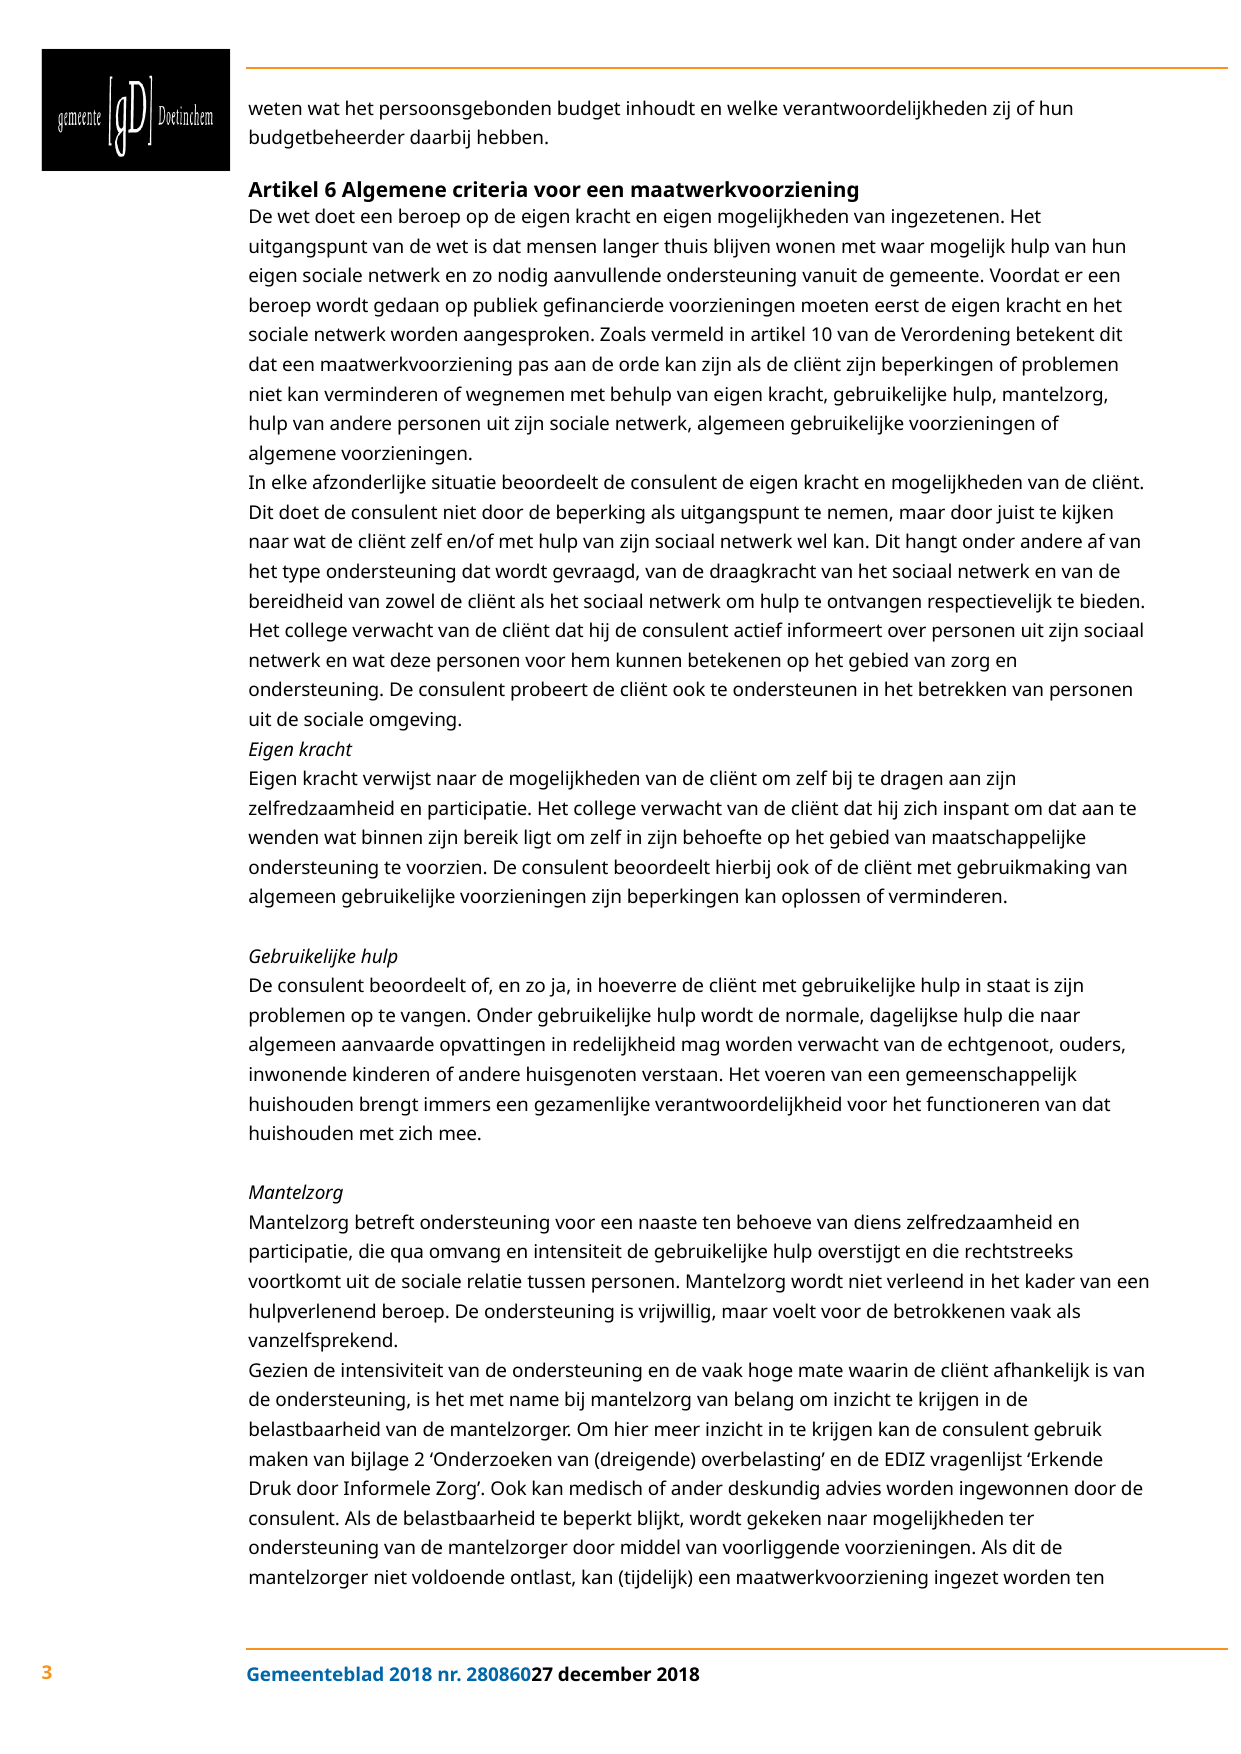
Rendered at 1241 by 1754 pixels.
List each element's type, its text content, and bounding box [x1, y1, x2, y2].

text Eigen kracht verwijst naar de mogelijkheden van de cliënt om zelf bij te dragen aan zijn zelfredzaamheid en participatie. Het college verwacht van de cliënt dat hij zich inspant om dat aan te wenden wat binnen zijn bereik ligt om zelf in zijn behoefte op het gebied van maatschappelijke ondersteuning te voorzien. De consulent beoordeelt hierbij ook of de cliënt met gebruikmaking van algemeen gebruikelijke voorzieningen zijn beperkingen kan oplossen of verminderen. [248, 765, 1152, 909]
text Mantelzorg [248, 1179, 1152, 1205]
text Mantelzorg betreft ondersteuning voor een naaste ten behoeve van diens zelfredzaamheid en participatie, die qua omvang en intensiteit de gebruikelijke hulp overstijgt en die rechtstreeks voortkomt uit de sociale relatie tussen personen. Mantelzorg wordt niet verleend in het kader van een hulpverlenend beroep. De ondersteuning is vrijwillig, maar voelt voor de betrokkenen vaak als vanzelfsprekend. [248, 1209, 1152, 1353]
text Eigen kracht [248, 736, 1152, 761]
text In elke afzonderlijke situatie beoordeelt de consulent de eigen kracht en mogelijkheden van de cliënt. Dit doet de consulent niet door de beperking als uitgangspunt te nemen, maar door juist te kijken naar wat de cliënt zelf en/of met hulp van zijn sociaal netwerk wel kan. Dit hangt onder andere af van het type ondersteuning dat wordt gevraagd, van de draagkracht van het sociaal netwerk en van de bereidheid van zowel de cliënt als het sociaal netwerk om hulp te ontvangen respectievelijk te bieden. [248, 469, 1152, 613]
text weten wat het persoonsgebonden budget inhoudt en welke verantwoordelijkheden zij of hun budgetbeheerder daarbij hebben. [248, 95, 1152, 150]
text Artikel 6 Algemene criteria voor een maatwerkvoorziening [248, 175, 1152, 203]
text Het college verwacht van de cliënt dat hij de consulent actief informeert over personen uit zijn sociaal netwerk en wat deze personen voor hem kunnen betekenen op het gebied van zorg en ondersteuning. De consulent probeert de cliënt ook te ondersteunen in het betrekken van personen uit de sociale omgeving. [248, 617, 1152, 732]
text Gezien de intensiviteit van de ondersteuning en de vaak hoge mate waarin de cliënt afhankelijk is van de ondersteuning, is het met name bij mantelzorg van belang om inzicht te krijgen in de belastbaarheid van de mantelzorger. Om hier meer inzicht in te krijgen kan de consulent gebruik maken van bijlage 2 ‘Onderzoeken van (dreigende) overbelasting’ en de EDIZ vragenlijst ‘Erkende Druk door Informele Zorg’. Ook kan medisch of ander deskundig advies worden ingewonnen door de consulent. Als de belastbaarheid te beperkt blijkt, wordt gekeken naar mogelijkheden ter ondersteuning van de mantelzorger door middel van voorliggende voorzieningen. Als dit de mantelzorger niet voldoende ontlast, kan (tijdelijk) een maatwerkvoorziening ingezet worden ten [248, 1357, 1152, 1590]
text De consulent beoordeelt of, en zo ja, in hoeverre de cliënt met gebruikelijke hulp in staat is zijn problemen op te vangen. Onder gebruikelijke hulp wordt de normale, dagelijkse hulp die naar algemeen aanvaarde opvattingen in redelijkheid mag worden verwacht van de echtgenoot, ouders, inwonende kinderen of andere huisgenoten verstaan. Het voeren van een gemeenschappelijk huishouden brengt immers een gezamenlijke verantwoordelijkheid voor het functioneren van dat huishouden met zich mee. [248, 972, 1152, 1146]
picture [41, 47, 231, 172]
text Gebruikelijke hulp [248, 943, 1152, 968]
text De wet doet een beroep op de eigen kracht en eigen mogelijkheden van ingezetenen. Het uitgangspunt van de wet is dat mensen langer thuis blijven wonen met waar mogelijk hulp van hun eigen sociale netwerk en zo nodig aanvullende ondersteuning vanuit de gemeente. Voordat er een beroep wordt gedaan op publiek gefinancierde voorzieningen moeten eerst de eigen kracht en het sociale netwerk worden aangesproken. Zoals vermeld in artikel 10 van de Verordening betekent dit dat een maatwerkvoorziening pas aan de orde kan zijn als de cliënt zijn beperkingen of problemen niet kan verminderen of wegnemen met behulp van eigen kracht, gebruikelijke hulp, mantelzorg, hulp van andere personen uit zijn sociale netwerk, algemeen gebruikelijke voorzieningen of algemene voorzieningen. [248, 203, 1152, 466]
